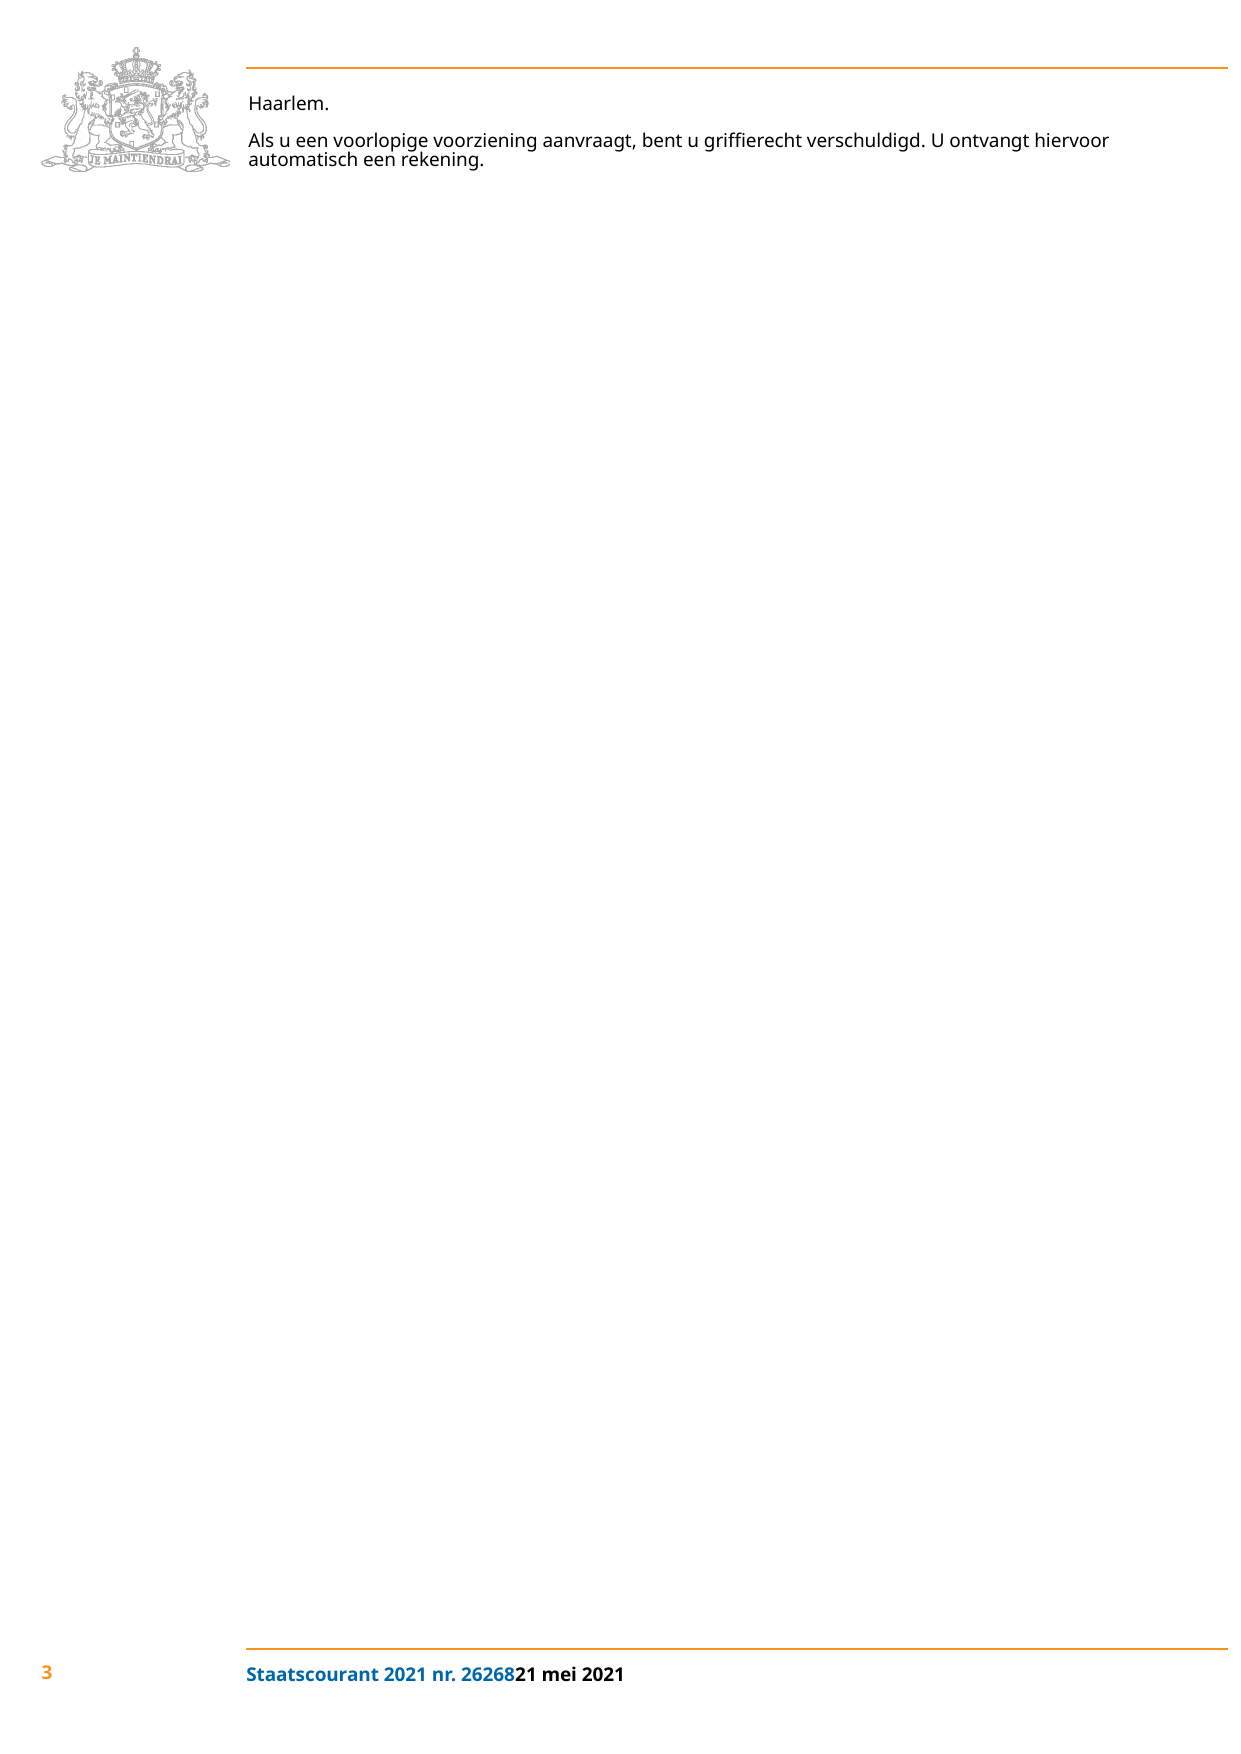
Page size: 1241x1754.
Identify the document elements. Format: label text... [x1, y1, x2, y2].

picture [41, 47, 231, 172]
text Haarlem. [248, 95, 1152, 114]
text Als u een voorlopige voorziening aanvraagt, bent u griffierecht verschuldigd. U ontvangt hiervoor automatisch een rekening. [248, 132, 1152, 170]
